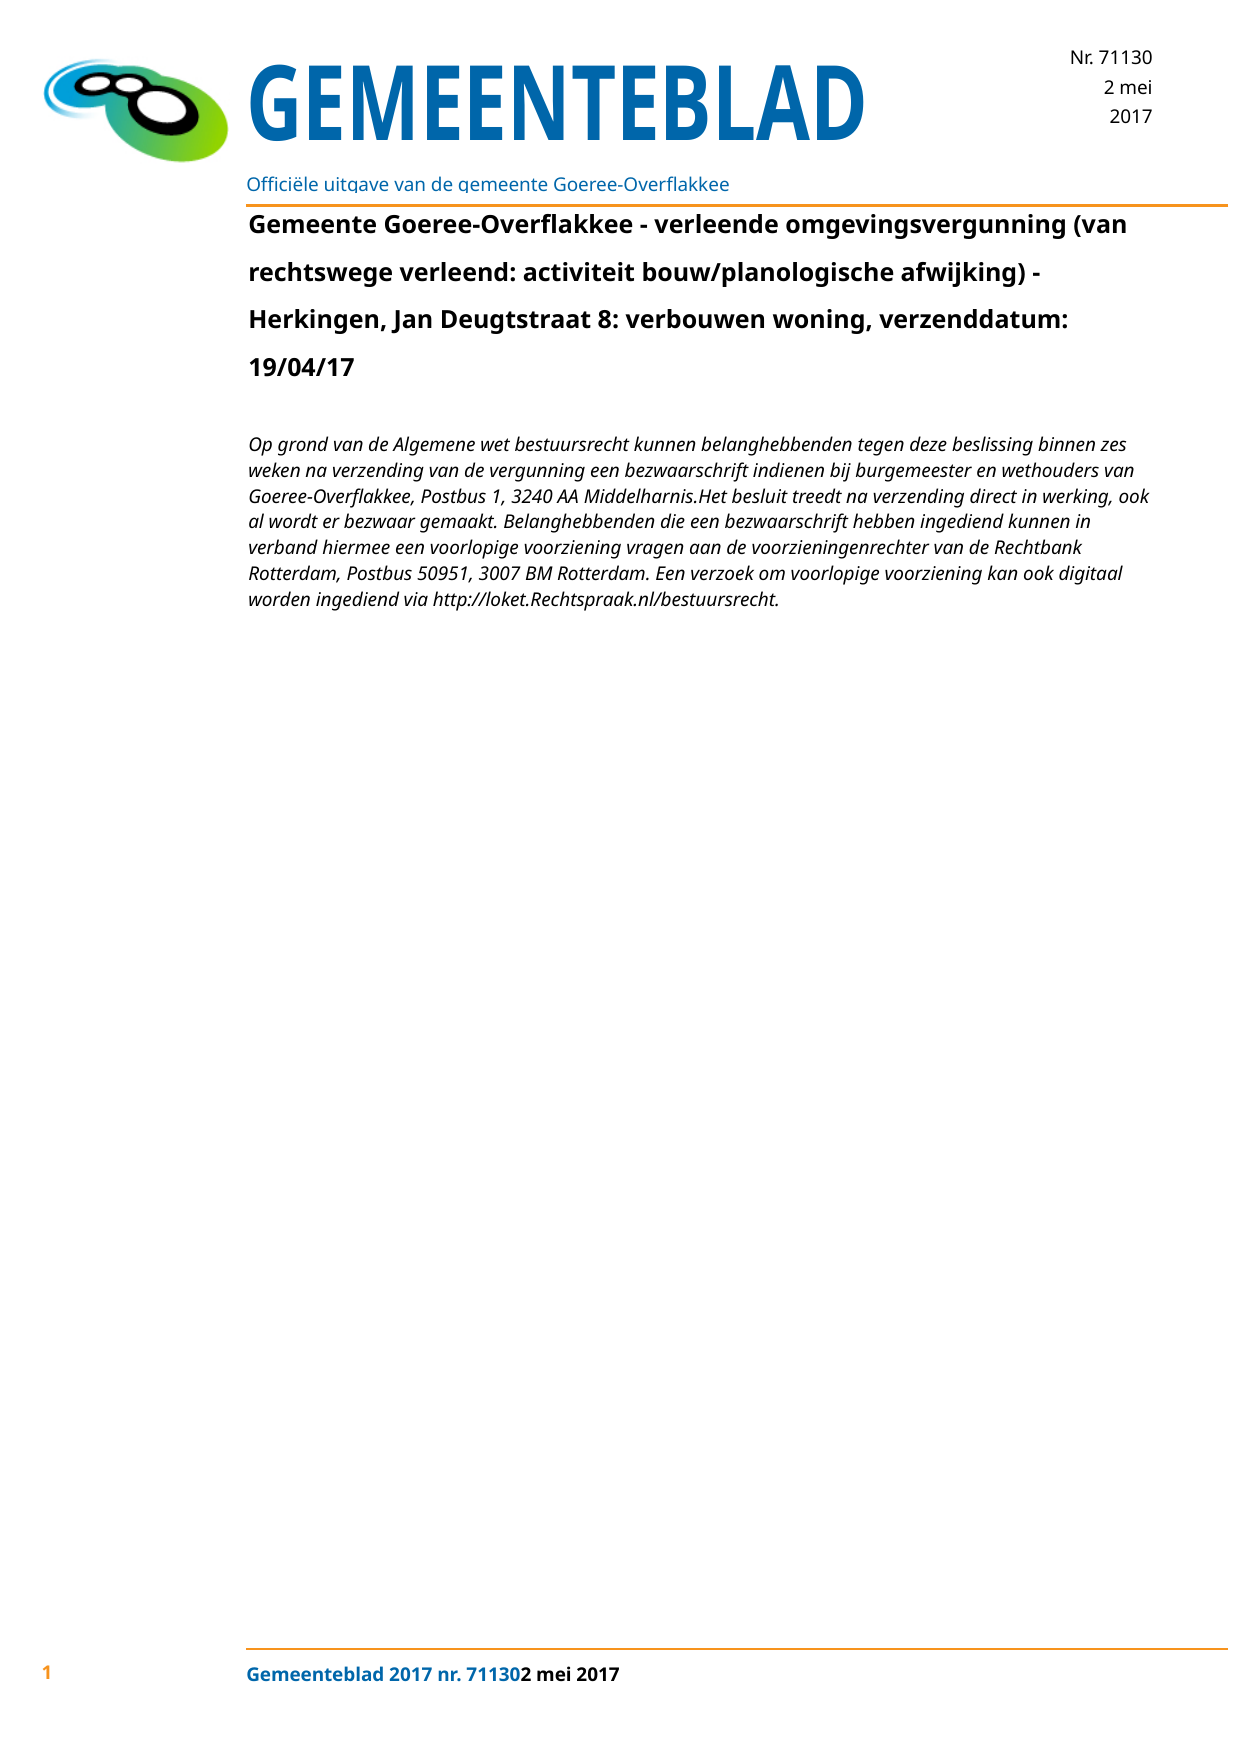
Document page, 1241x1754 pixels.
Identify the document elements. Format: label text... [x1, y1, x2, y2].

text Gemeente Goeree-Overflakkee - verleende omgevingsvergunning (van rechtswege verleend: activiteit bouw/planologische afwijking) - Herkingen, Jan Deugtstraat 8: verbouwen woning, verzenddatum: 19/04/17 [248, 207, 1152, 384]
text Op grond van de Algemene wet bestuursrecht kunnen belanghebbenden tegen deze beslissing binnen zes weken na verzending van de vergunning een bezwaarschrift indienen bij burgemeester en wethouders van Goeree-Overflakkee, Postbus 1, 3240 AA Middelharnis.Het besluit treedt na verzending direct in werking, ook al wordt er bezwaar gemaakt. Belanghebbenden die een bezwaarschrift hebben ingediend kunnen in verband hiermee een voorlopige voorziening vragen aan de voorzieningenrechter van de Rechtbank Rotterdam, Postbus 50951, 3007 BM Rotterdam. Een verzoek om voorlopige voorziening kan ook digitaal worden ingediend via http://loket.Rechtspraak.nl/bestuursrecht. [248, 431, 1152, 611]
picture [41, 47, 231, 172]
